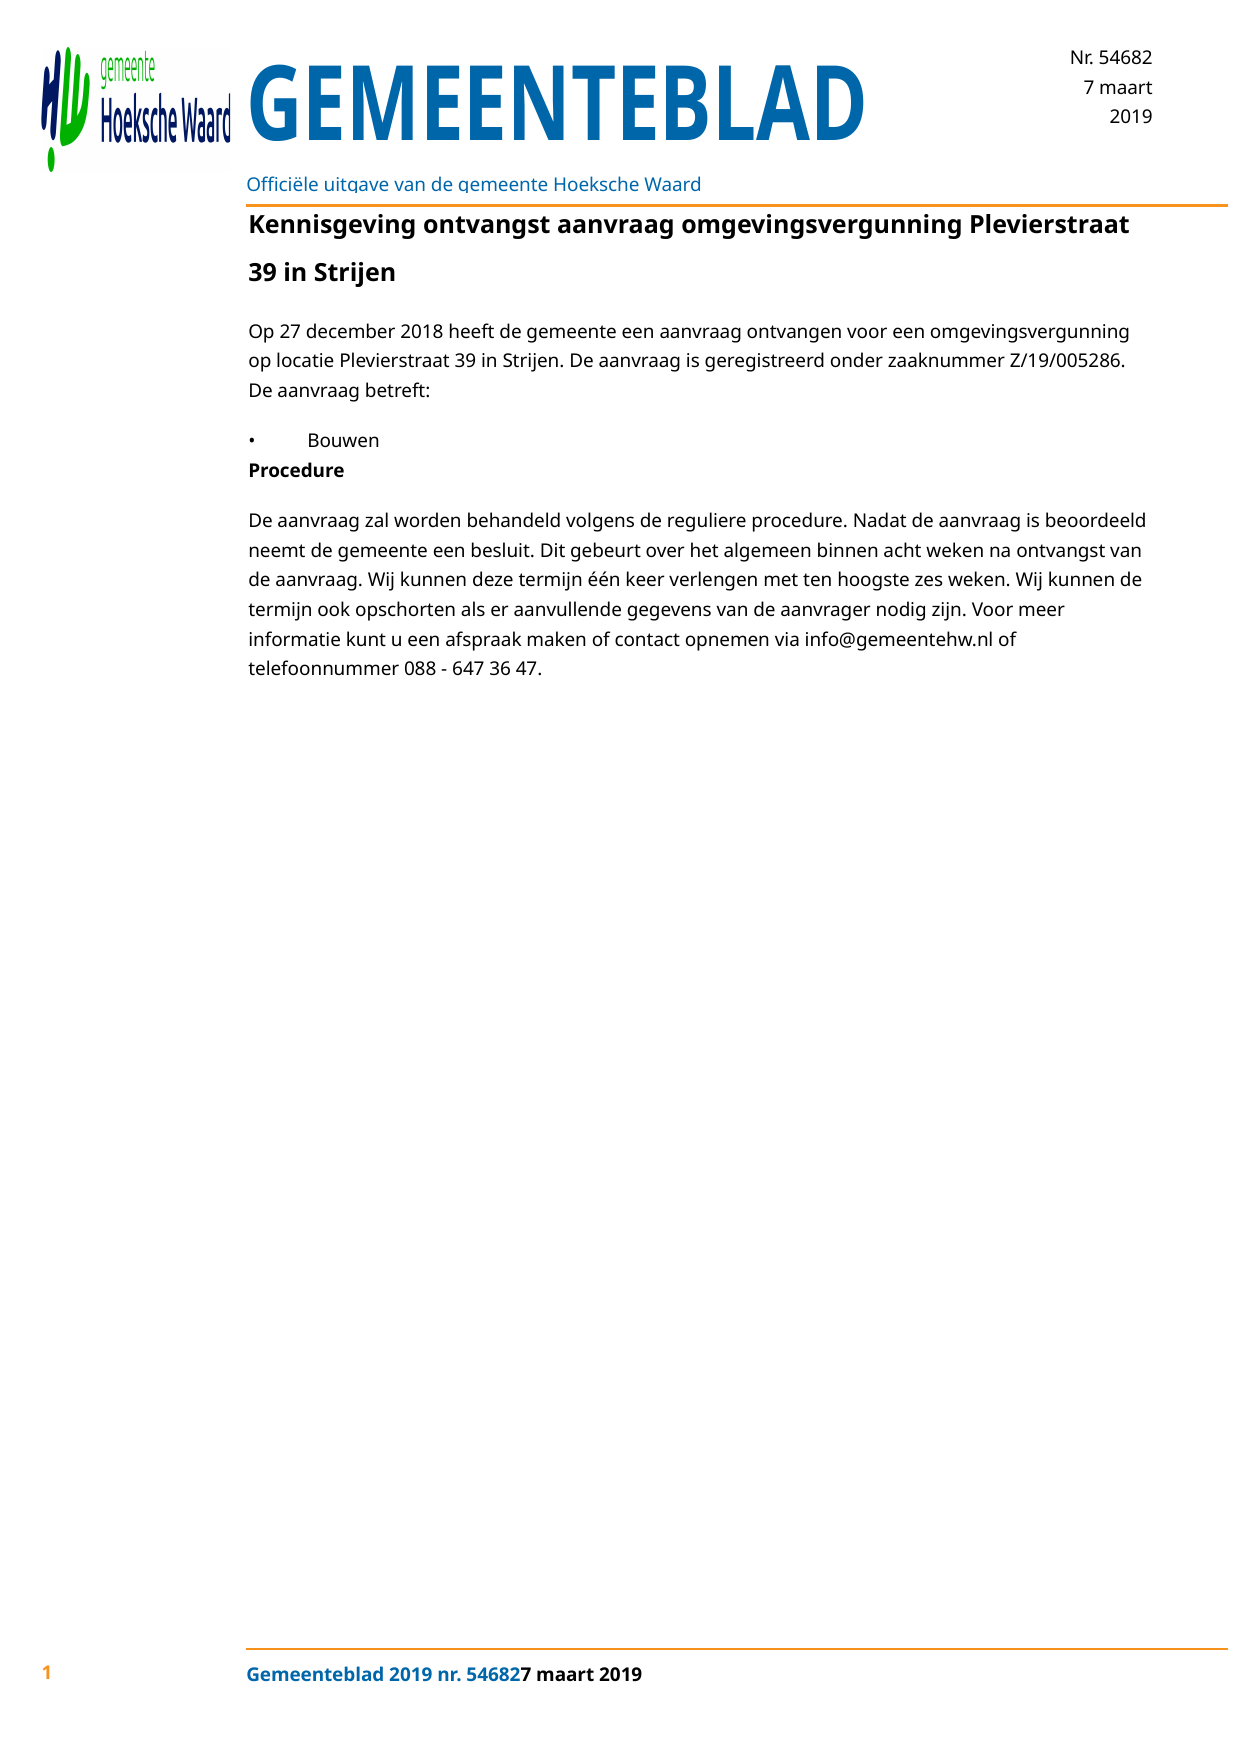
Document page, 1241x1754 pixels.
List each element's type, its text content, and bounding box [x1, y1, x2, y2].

text De aanvraag zal worden behandeld volgens de reguliere procedure. Nadat de aanvraag is beoordeeld neemt de gemeente een besluit. Dit gebeurt over het algemeen binnen acht weken na ontvangst van de aanvraag. Wij kunnen deze termijn één keer verlengen met ten hoogste zes weken. Wij kunnen de termijn ook opschorten als er aanvullende gegevens van de aanvrager nodig zijn. Voor meer informatie kunt u een afspraak maken of contact opnemen via info@gemeentehw.nl of telefoonnummer 088 - 647 36 47. [248, 507, 1152, 681]
list Bouwen [248, 427, 1152, 453]
text Procedure [248, 457, 1152, 483]
picture [41, 47, 231, 172]
text Op 27 december 2018 heeft de gemeente een aanvraag ontvangen voor een omgevingsvergunning op locatie Plevierstraat 39 in Strijen. De aanvraag is geregistreerd onder zaaknummer Z/19/005286. De aanvraag betreft: [248, 318, 1152, 403]
text Kennisgeving ontvangst aanvraag omgevingsvergunning Plevierstraat 39 in Strijen [248, 207, 1152, 288]
